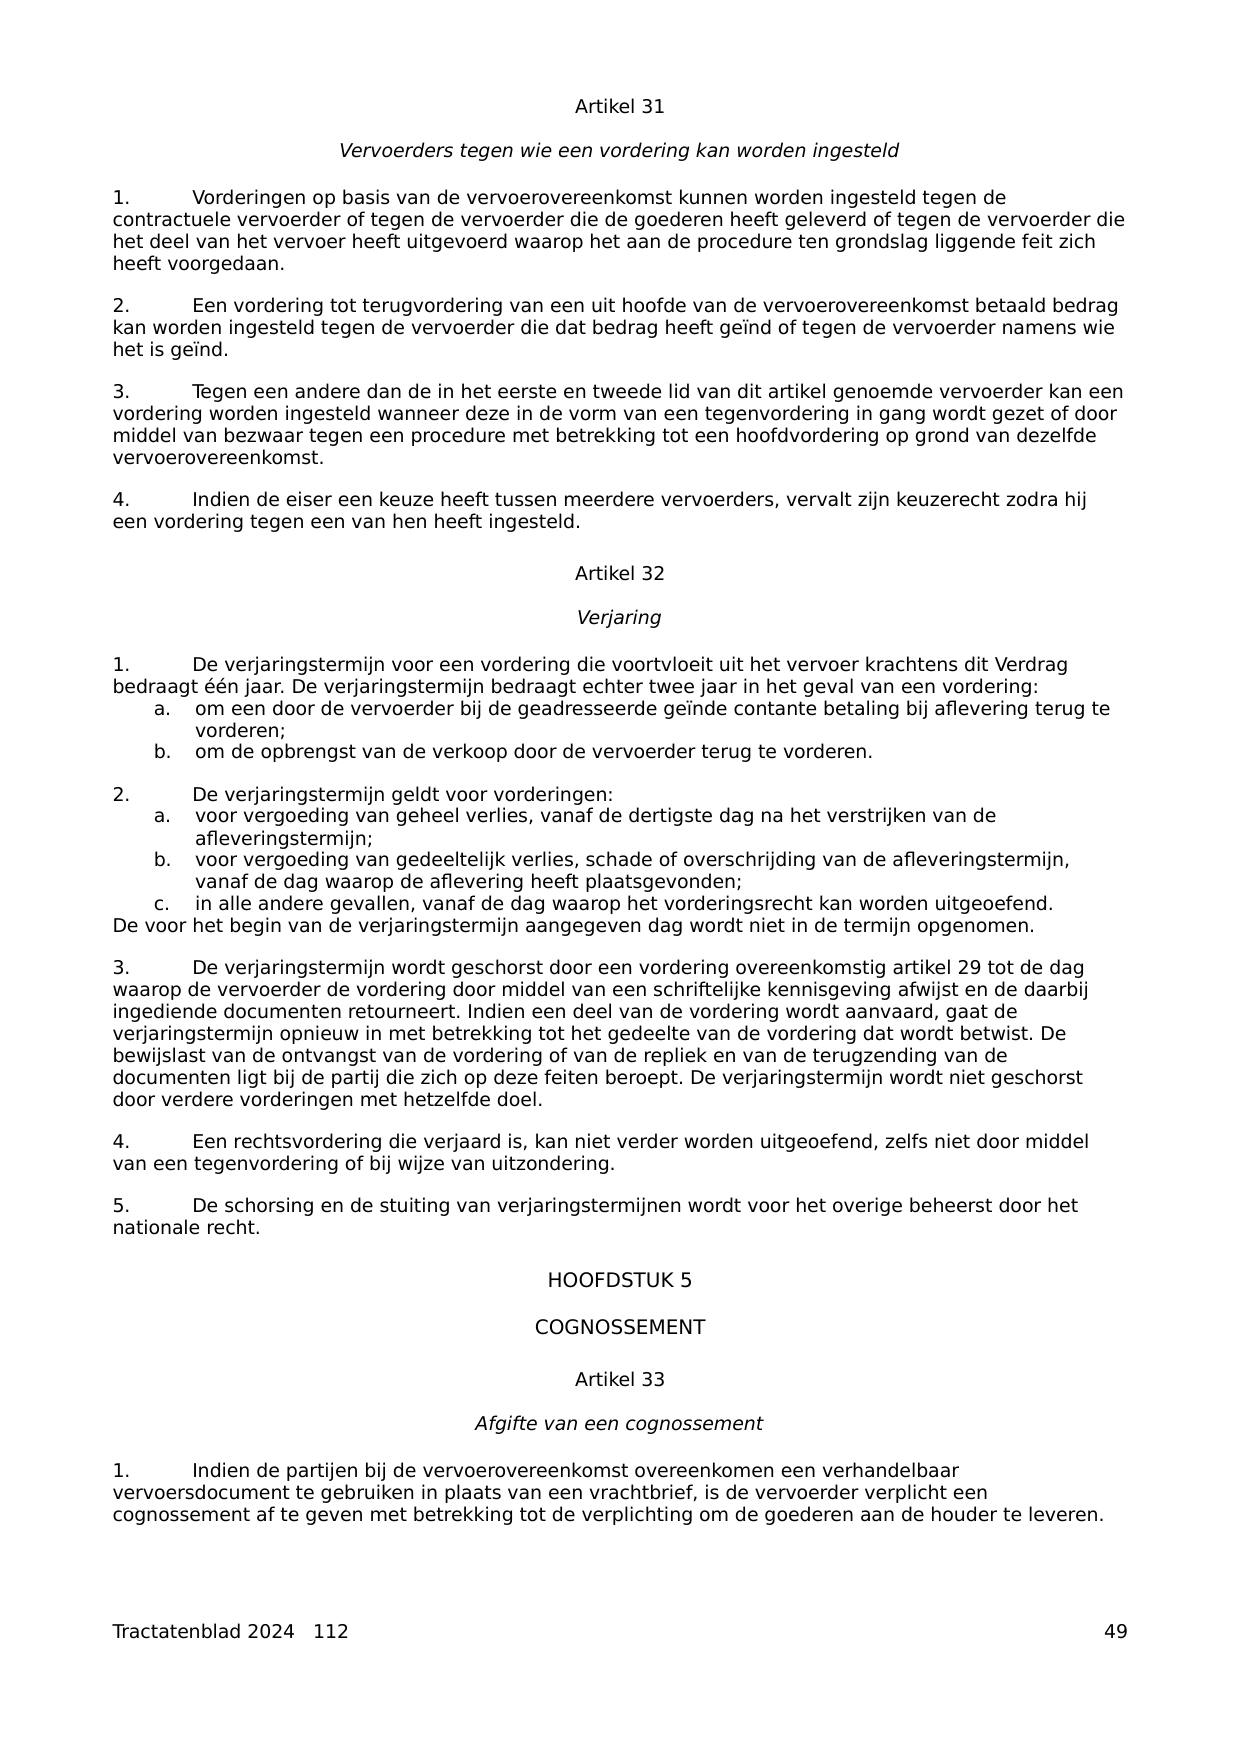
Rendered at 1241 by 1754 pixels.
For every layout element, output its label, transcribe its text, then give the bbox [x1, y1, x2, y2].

subtitle HOOFDSTUK 5 COGNOSSEMENT [112, 1269, 1128, 1339]
text 4. Indien de eiser een keuze heeft tussen meerdere vervoerders, vervalt zijn keuzerecht zodra hij een vordering tegen een van hen heeft ingesteld. [112, 489, 1128, 533]
text a. om een door de vervoerder bij de geadresseerde geïnde contante betaling bij aflevering terug te vorderen; [153, 697, 1128, 741]
text b. om de opbrengst van de verkoop door de vervoerder terug te vorderen. [153, 741, 1128, 763]
text 2. De verjaringstermijn geldt voor vorderingen: [112, 783, 1128, 805]
text c. in alle andere gevallen, vanaf de dag waarop het vorderingsrecht kan worden uitgeoefend. [153, 893, 1128, 915]
text 3. De verjaringstermijn wordt geschorst door een vordering overeenkomstig artikel 29 tot de dag waarop de vervoerder de vordering door middel van een schriftelijke kennisgeving afwijst en de daarbij ingediende documenten retourneert. Indien een deel van de vordering wordt aanvaard, gaat de verjaringstermijn opnieuw in met betrekking tot het gedeelte van de vordering dat wordt betwist. De bewijslast van de ontvangst van de vordering of van de repliek en van de terugzending van de documenten ligt bij de partij die zich op deze feiten beroept. De verjaringstermijn wordt niet geschorst door verdere vorderingen met hetzelfde doel. [112, 957, 1128, 1111]
text 1. Indien de partijen bij de vervoerovereenkomst overeenkomen een verhandelbaar vervoersdocument te gebruiken in plaats van een vrachtbrief, is de vervoerder verplicht een cognossement af te geven met betrekking tot de verplichting om de goederen aan de houder te leveren. [112, 1460, 1128, 1526]
text 5. De schorsing en de stuiting van verjaringstermijnen wordt voor het overige beheerst door het nationale recht. [112, 1195, 1128, 1239]
text 4. Een rechtsvordering die verjaard is, kan niet verder worden uitgeoefend, zelfs niet door middel van een tegenvordering of bij wijze van uitzondering. [112, 1131, 1128, 1175]
subtitle Artikel 31 Vervoerders tegen wie een vordering kan worden ingesteld [112, 96, 1128, 162]
text a. voor vergoeding van geheel verlies, vanaf de dertigste dag na het verstrijken van de afleveringstermijn; [153, 805, 1128, 849]
text 2. Een vordering tot terugvordering van een uit hoofde van de vervoerovereenkomst betaald bedrag kan worden ingesteld tegen de vervoerder die dat bedrag heeft geïnd of tegen de vervoerder namens wie het is geïnd. [112, 295, 1128, 361]
text b. voor vergoeding van gedeeltelijk verlies, schade of overschrijding van de afleveringstermijn, vanaf de dag waarop de aflevering heeft plaatsgevonden; [153, 849, 1128, 893]
text 1. Vorderingen op basis van de vervoerovereenkomst kunnen worden ingesteld tegen de contractuele vervoerder of tegen de vervoerder die de goederen heeft geleverd of tegen de vervoerder die het deel van het vervoer heeft uitgevoerd waarop het aan de procedure ten grondslag liggende feit zich heeft voorgedaan. [112, 187, 1128, 275]
text 3. Tegen een andere dan de in het eerste en tweede lid van dit artikel genoemde vervoerder kan een vordering worden ingesteld wanneer deze in de vorm van een tegenvordering in gang wordt gezet of door middel van bezwaar tegen een procedure met betrekking tot een hoofdvordering op grond van dezelfde vervoerovereenkomst. [112, 381, 1128, 469]
subtitle Artikel 33 Afgifte van een cognossement [112, 1369, 1128, 1435]
subtitle Artikel 32 Verjaring [112, 563, 1128, 628]
text 1. De verjaringstermijn voor een vordering die voortvloeit uit het vervoer krachtens dit Verdrag bedraagt één jaar. De verjaringstermijn bedraagt echter twee jaar in het geval van een vordering: [112, 653, 1128, 697]
text De voor het begin van de verjaringstermijn aangegeven dag wordt niet in de termijn opgenomen. [112, 915, 1128, 937]
